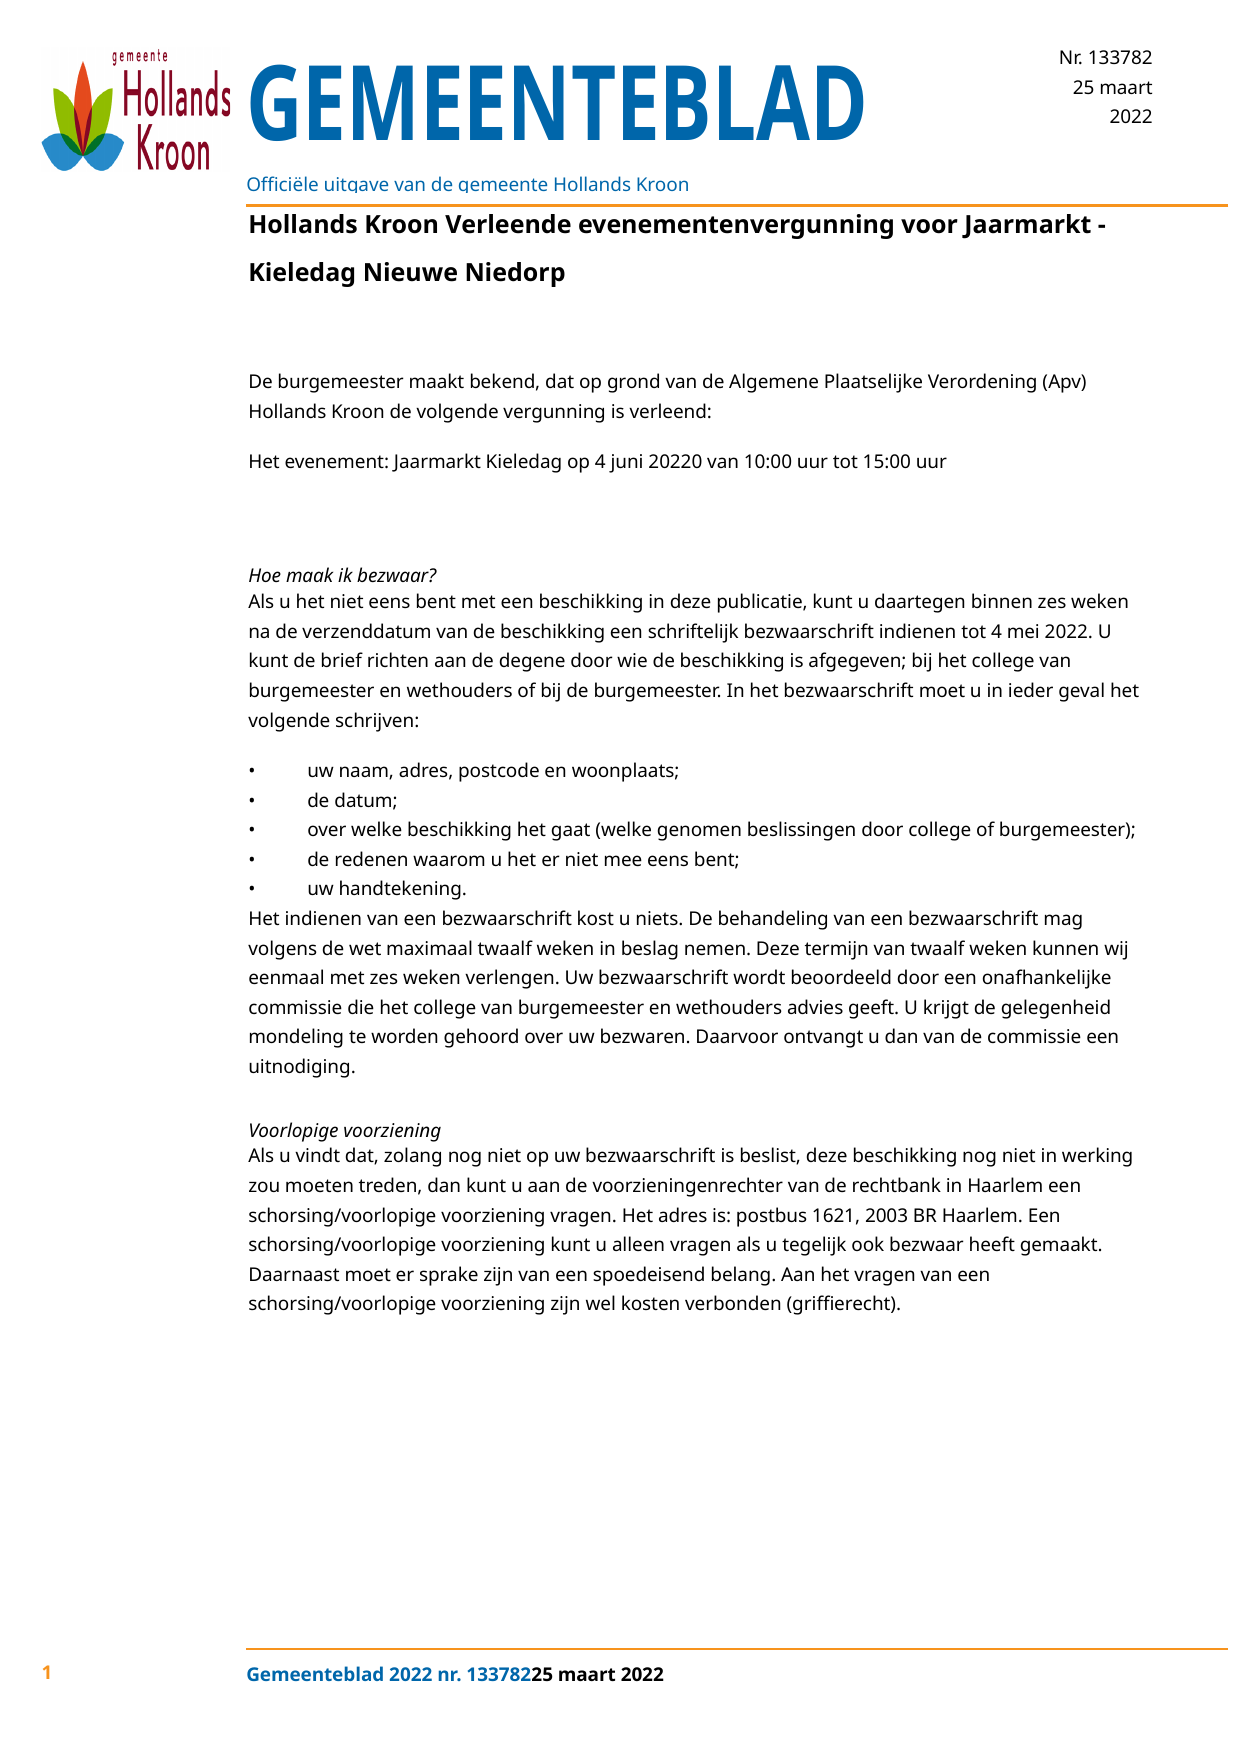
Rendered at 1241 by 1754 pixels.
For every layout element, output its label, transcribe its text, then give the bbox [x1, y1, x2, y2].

text Voorlopige voorziening [248, 1117, 1152, 1143]
list uw handtekening. [248, 876, 1152, 901]
picture [41, 47, 231, 172]
text Het indienen van een bezwaarschrift kost u niets. De behandeling van een bezwaarschrift mag volgens de wet maximaal twaalf weken in beslag nemen. Deze termijn van twaalf weken kunnen wij eenmaal met zes weken verlengen. Uw bezwaarschrift wordt beoordeeld door een onafhankelijke commissie die het college van burgemeester en wethouders advies geeft. U krijgt de gelegenheid mondeling te worden gehoord over uw bezwaren. Daarvoor ontvangt u dan van de commissie een uitnodiging. [248, 905, 1152, 1079]
text De burgemeester maakt bekend, dat op grond van de Algemene Plaatselijke Verordening (Apv) Hollands Kroon de volgende vergunning is verleend: [248, 368, 1152, 424]
list de redenen waarom u het er niet mee eens bent; [248, 846, 1152, 872]
text Het evenement: Jaarmarkt Kieledag op 4 juni 20220 van 10:00 uur tot 15:00 uur [248, 448, 1152, 474]
text Als u vindt dat, zolang nog niet op uw bezwaarschrift is beslist, deze beschikking nog niet in werking zou moeten treden, dan kunt u aan de voorzieningenrechter van de rechtbank in Haarlem een schorsing/voorlopige voorziening vragen. Het adres is: postbus 1621, 2003 BR Haarlem. Een schorsing/voorlopige voorziening kunt u alleen vragen als u tegelijk ook bezwaar heeft gemaakt. Daarnaast moet er sprake zijn van een spoedeisend belang. Aan het vragen van een schorsing/voorlopige voorziening zijn wel kosten verbonden (griffierecht). [248, 1143, 1152, 1316]
list over welke beschikking het gaat (welke genomen beslissingen door college of burgemeester); [248, 816, 1152, 842]
list de datum; [248, 787, 1152, 812]
text Als u het niet eens bent met een beschikking in deze publicatie, kunt u daartegen binnen zes weken na de verzenddatum van de beschikking een schriftelijk bezwaarschrift indienen tot 4 mei 2022. U kunt de brief richten aan de degene door wie de beschikking is afgegeven; bij het college van burgemeester en wethouders of bij de burgemeester. In het bezwaarschrift moet u in ieder geval het volgende schrijven: [248, 588, 1152, 732]
list uw naam, adres, postcode en woonplaats; [248, 757, 1152, 783]
text Hollands Kroon Verleende evenementenvergunning voor Jaarmarkt - Kieledag Nieuwe Niedorp [248, 207, 1152, 288]
text Hoe maak ik bezwaar? [248, 563, 1152, 588]
